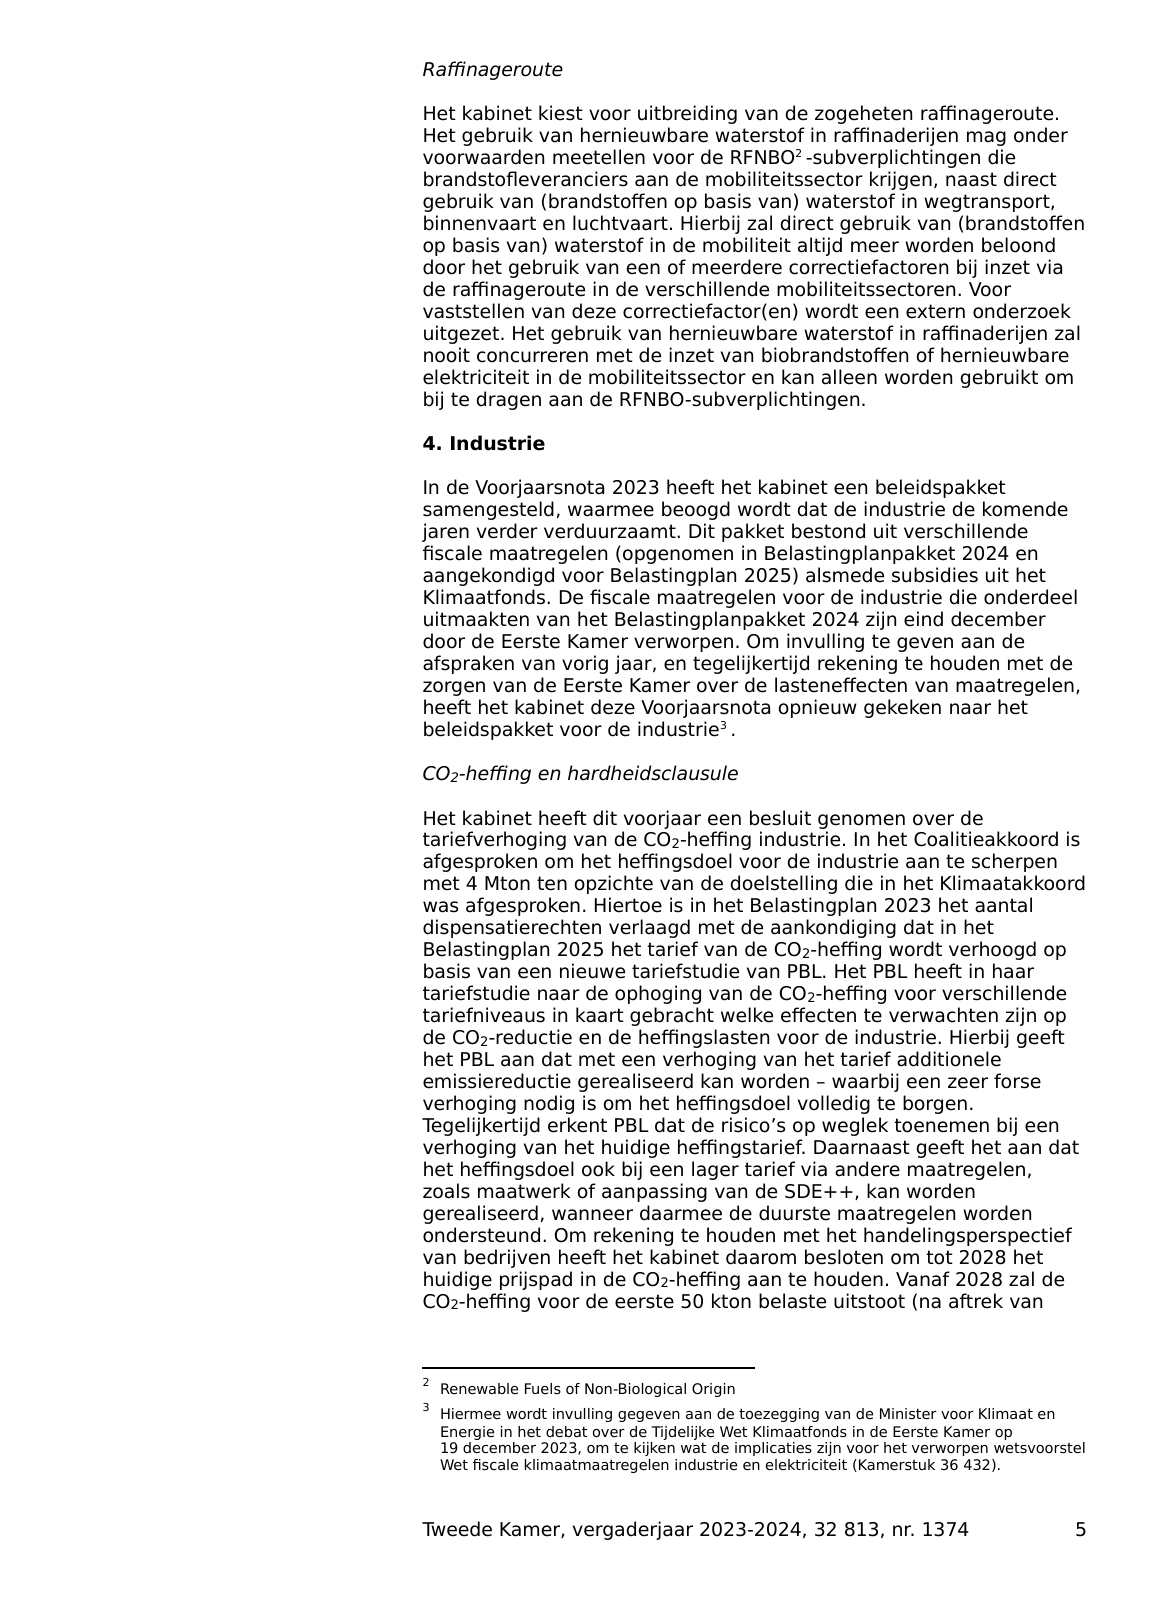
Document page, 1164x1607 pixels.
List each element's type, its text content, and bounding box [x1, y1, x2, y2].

text Renewable Fuels of Non-Biological Origin [422, 1377, 1087, 1399]
text In de Voorjaarsnota 2023 heeft het kabinet een beleidspakket samengesteld, waarmee beoogd wordt dat de industrie de komende jaren verder verduurzaamt. Dit pakket bestond uit verschillende fiscale maatregelen (opgenomen in Belastingplanpakket 2024 en aangekondigd voor Belastingplan 2025) alsmede subsidies uit het Klimaatfonds. De fiscale maatregelen voor de industrie die onderdeel uitmaakten van het Belastingplanpakket 2024 zijn eind december door de Eerste Kamer verworpen. Om invulling te geven aan de afspraken van vorig jaar, en tegelijkertijd rekening te houden met de zorgen van de Eerste Kamer over de lasteneffecten van maatregelen, heeft het kabinet deze Voorjaarsnota opnieuw gekeken naar het beleidspakket voor de industrie. [422, 477, 1087, 741]
subtitle CO2-heffing en hardheidsclausule [422, 763, 1087, 785]
subtitle 4. Industrie [422, 433, 1087, 455]
text Het kabinet heeft dit voorjaar een besluit genomen over de tariefverhoging van de CO2-heffing industrie. In het Coalitieakkoord is afgesproken om het heffingsdoel voor de industrie aan te scherpen met 4 Mton ten opzichte van de doelstelling die in het Klimaatakkoord was afgesproken. Hiertoe is in het Belastingplan 2023 het aantal dispensatierechten verlaagd met de aankondiging dat in het Belastingplan 2025 het tarief van de CO2-heffing wordt verhoogd op basis van een nieuwe tariefstudie van PBL. Het PBL heeft in haar tariefstudie naar de ophoging van de CO2-heffing voor verschillende tariefniveaus in kaart gebracht welke effecten te verwachten zijn op de CO2-reductie en de heffingslasten voor de industrie. Hierbij geeft het PBL aan dat met een verhoging van het tarief additionele emissiereductie gerealiseerd kan worden – waarbij een zeer forse verhoging nodig is om het heffingsdoel volledig te borgen. Tegelijkertijd erkent PBL dat de risico’s op weglek toenemen bij een verhoging van het huidige heffingstarief. Daarnaast geeft het aan dat het heffingsdoel ook bij een lager tarief via andere maatregelen, zoals maatwerk of aanpassing van de SDE++, kan worden gerealiseerd, wanneer daarmee de duurste maatregelen worden ondersteund. Om rekening te houden met het handelingsperspectief van bedrijven heeft het kabinet daarom besloten om tot 2028 het huidige prijspad in de CO2-heffing aan te houden. Vanaf 2028 zal de CO2-heffing voor de eerste 50 kton belaste uitstoot (na aftrek van [422, 807, 1087, 1313]
text Hiermee wordt invulling gegeven aan de toezegging van de Minister voor Klimaat en Energie in het debat over de Tijdelijke Wet Klimaatfonds in de Eerste Kamer op 19 december 2023, om te kijken wat de implicaties zijn voor het verworpen wetsvoorstel Wet fiscale klimaatmaatregelen industrie en elektriciteit (Kamerstuk 36 432). [422, 1402, 1087, 1474]
subtitle Raffinageroute [422, 59, 1087, 81]
text Het kabinet kiest voor uitbreiding van de zogeheten raffinageroute. Het gebruik van hernieuwbare waterstof in raffinaderijen mag onder voorwaarden meetellen voor de RFNBO-subverplichtingen die brandstofleveranciers aan de mobiliteitssector krijgen, naast direct gebruik van (brandstoffen op basis van) waterstof in wegtransport, binnenvaart en luchtvaart. Hierbij zal direct gebruik van (brandstoffen op basis van) waterstof in de mobiliteit altijd meer worden beloond door het gebruik van een of meerdere correctiefactoren bij inzet via de raffinageroute in de verschillende mobiliteitssectoren. Voor vaststellen van deze correctiefactor(en) wordt een extern onderzoek uitgezet. Het gebruik van hernieuwbare waterstof in raffinaderijen zal nooit concurreren met de inzet van biobrandstoffen of hernieuwbare elektriciteit in de mobiliteitssector en kan alleen worden gebruikt om bij te dragen aan de RFNBO-subverplichtingen. [422, 103, 1087, 411]
